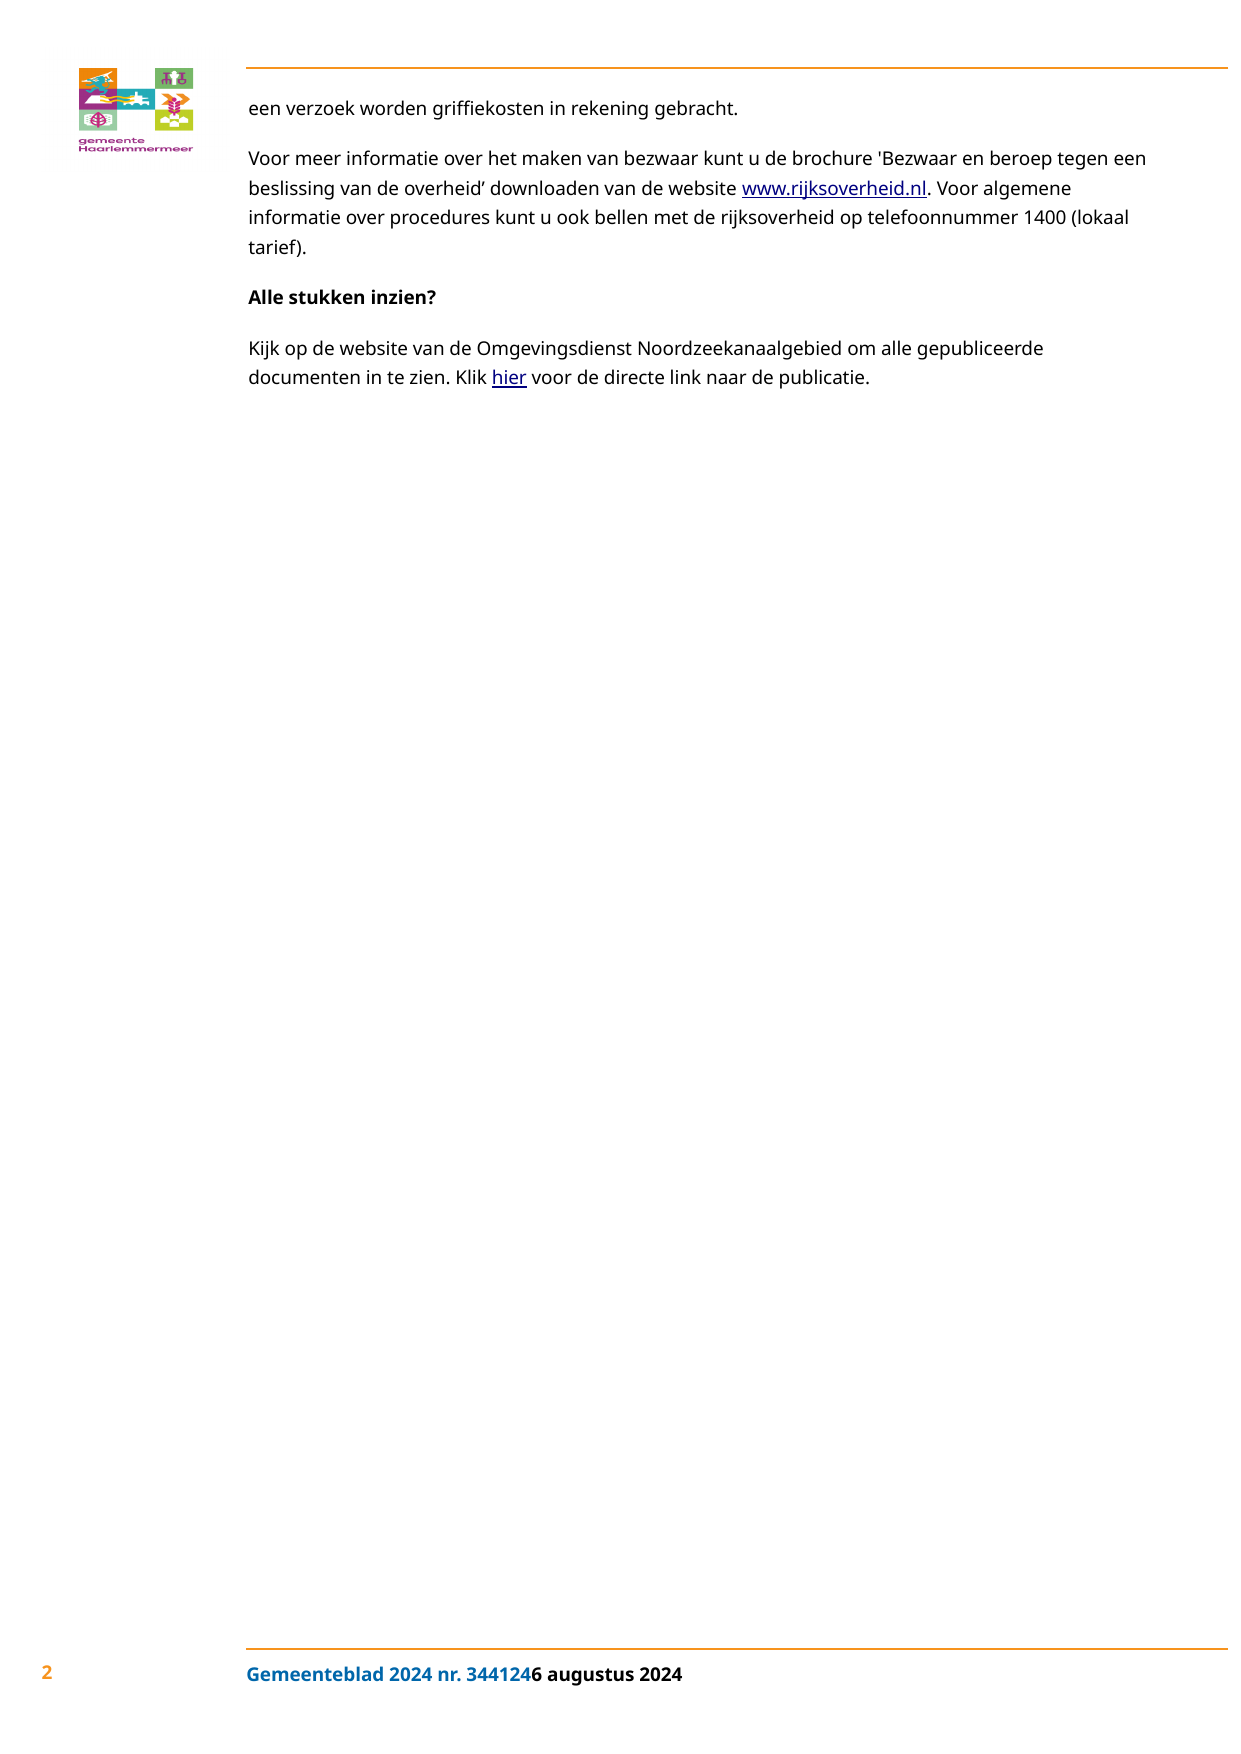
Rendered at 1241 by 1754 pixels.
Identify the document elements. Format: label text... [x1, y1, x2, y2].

text Voor meer informatie over het maken van bezwaar kunt u de brochure 'Bezwaar en beroep tegen een beslissing van de overheid’ downloaden van de website www.rijksoverheid.nl. Voor algemene informatie over procedures kunt u ook bellen met de rijksoverheid op telefoonnummer 1400 (lokaal tarief). [248, 145, 1152, 260]
text een verzoek worden griffiekosten in rekening gebracht. [248, 95, 1152, 121]
picture [41, 47, 231, 172]
text Kijk op de website van de Omgevingsdienst Noordzeekanaalgebied om alle gepubliceerde documenten in te zien. Klik hier voor de directe link naar de publicatie. [248, 335, 1152, 390]
text Alle stukken inzien? [248, 284, 1152, 310]
